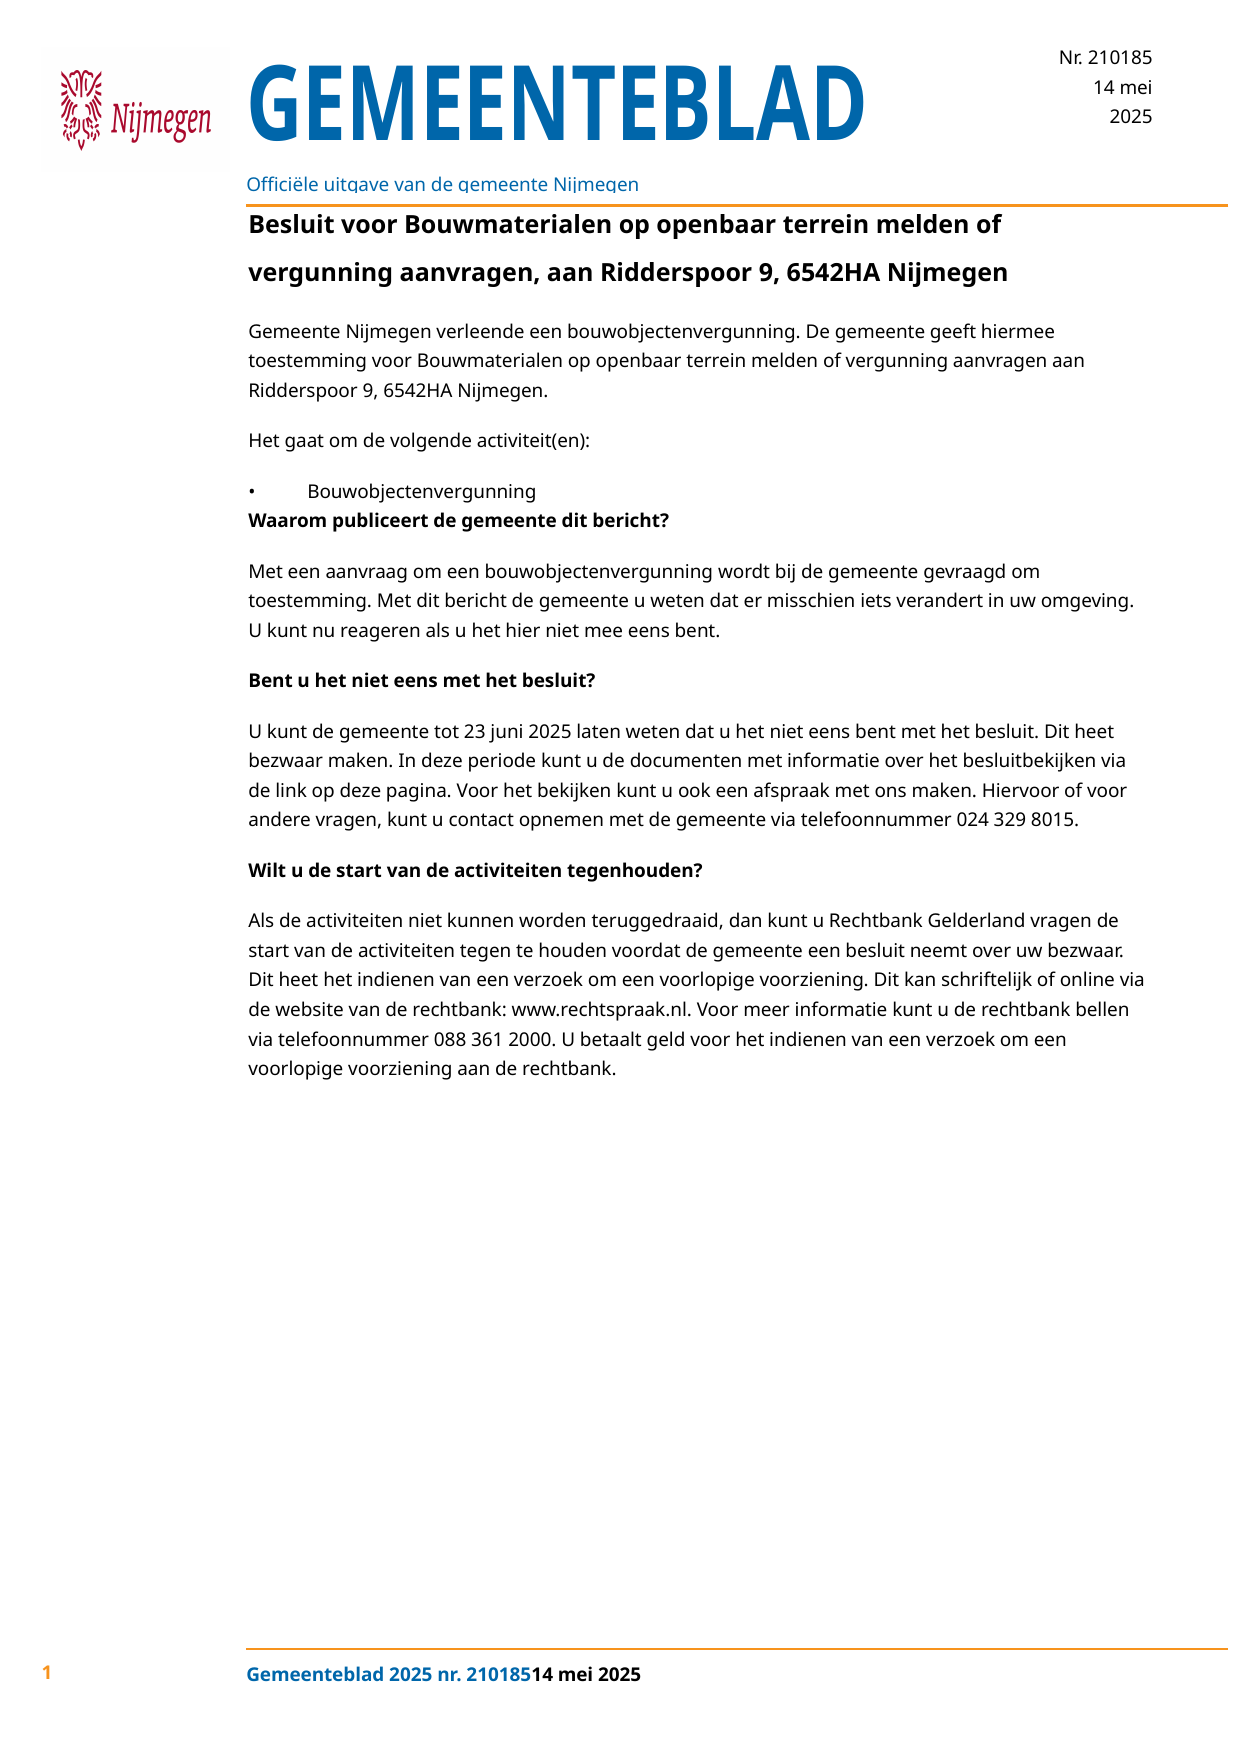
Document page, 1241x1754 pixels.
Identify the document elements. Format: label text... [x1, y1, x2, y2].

text Wilt u de start van de activiteiten tegenhouden? [248, 857, 1152, 883]
text Gemeente Nijmegen verleende een bouwobjectenvergunning. De gemeente geeft hiermee toestemming voor Bouwmaterialen op openbaar terrein melden of vergunning aanvragen aan Ridderspoor 9, 6542HA Nijmegen. [248, 318, 1152, 403]
text Bent u het niet eens met het besluit? [248, 667, 1152, 693]
text Als de activiteiten niet kunnen worden teruggedraaid, dan kunt u Rechtbank Gelderland vragen de start van de activiteiten tegen te houden voordat de gemeente een besluit neemt over uw bezwaar. Dit heet het indienen van een verzoek om een voorlopige voorziening. Dit kan schriftelijk of online via de website van de rechtbank: www.rechtspraak.nl. Voor meer informatie kunt u de rechtbank bellen via telefoonnummer 088 361 2000. U betaalt geld voor het indienen van een verzoek om een voorlopige voorziening aan de rechtbank. [248, 907, 1152, 1081]
text U kunt de gemeente tot 23 juni 2025 laten weten dat u het niet eens bent met het besluit. Dit heet bezwaar maken. In deze periode kunt u de documenten met informatie over het besluitbekijken via de link op deze pagina. Voor het bekijken kunt u ook een afspraak met ons maken. Hiervoor of voor andere vragen, kunt u contact opnemen met de gemeente via telefoonnummer 024 329 8015. [248, 718, 1152, 832]
text Met een aanvraag om een bouwobjectenvergunning wordt bij de gemeente gevraagd om toestemming. Met dit bericht de gemeente u weten dat er misschien iets verandert in uw omgeving. U kunt nu reageren als u het hier niet mee eens bent. [248, 558, 1152, 643]
text Besluit voor Bouwmaterialen op openbaar terrein melden of vergunning aanvragen, aan Ridderspoor 9, 6542HA Nijmegen [248, 207, 1152, 288]
text Het gaat om de volgende activiteit(en): [248, 427, 1152, 453]
text Waarom publiceert de gemeente dit bericht? [248, 507, 1152, 533]
list Bouwobjectenvergunning [248, 478, 1152, 504]
picture [41, 47, 231, 172]
